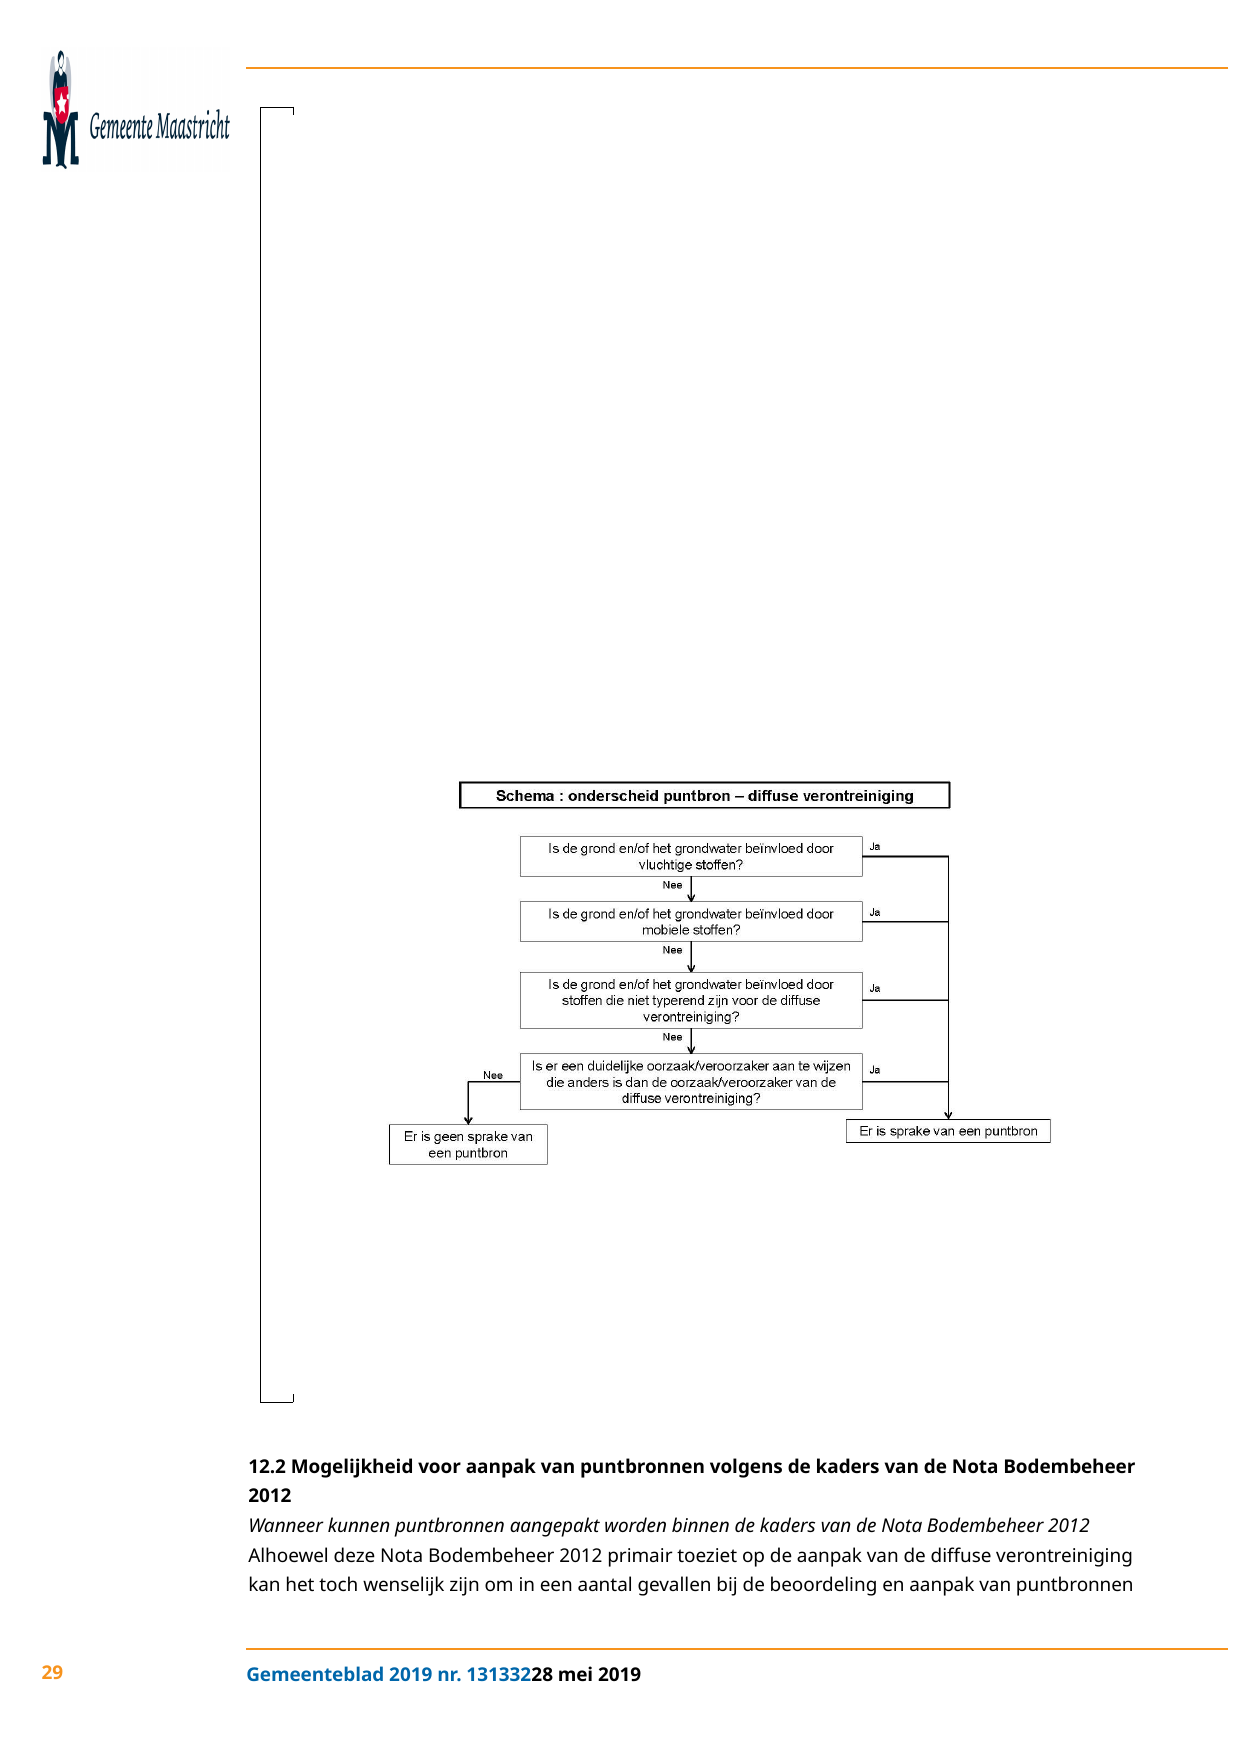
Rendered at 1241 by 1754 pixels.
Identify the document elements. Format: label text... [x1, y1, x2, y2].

text Alhoewel deze Nota Bodembeheer 2012 primair toeziet op de aanpak van de diffuse verontreiniging kan het toch wenselijk zijn om in een aantal gevallen bij de beoordeling en aanpak van puntbronnen [248, 1542, 1152, 1597]
text 12.2 Mogelijkheid voor aanpak van puntbronnen volgens de kaders van de Nota Bodembeheer 2012 [248, 1453, 1152, 1508]
text Wanneer kunnen puntbronnen aangepakt worden binnen de kaders van de Nota Bodembeheer 2012 [248, 1512, 1152, 1538]
picture [41, 47, 231, 172]
picture [268, 115, 1173, 1394]
